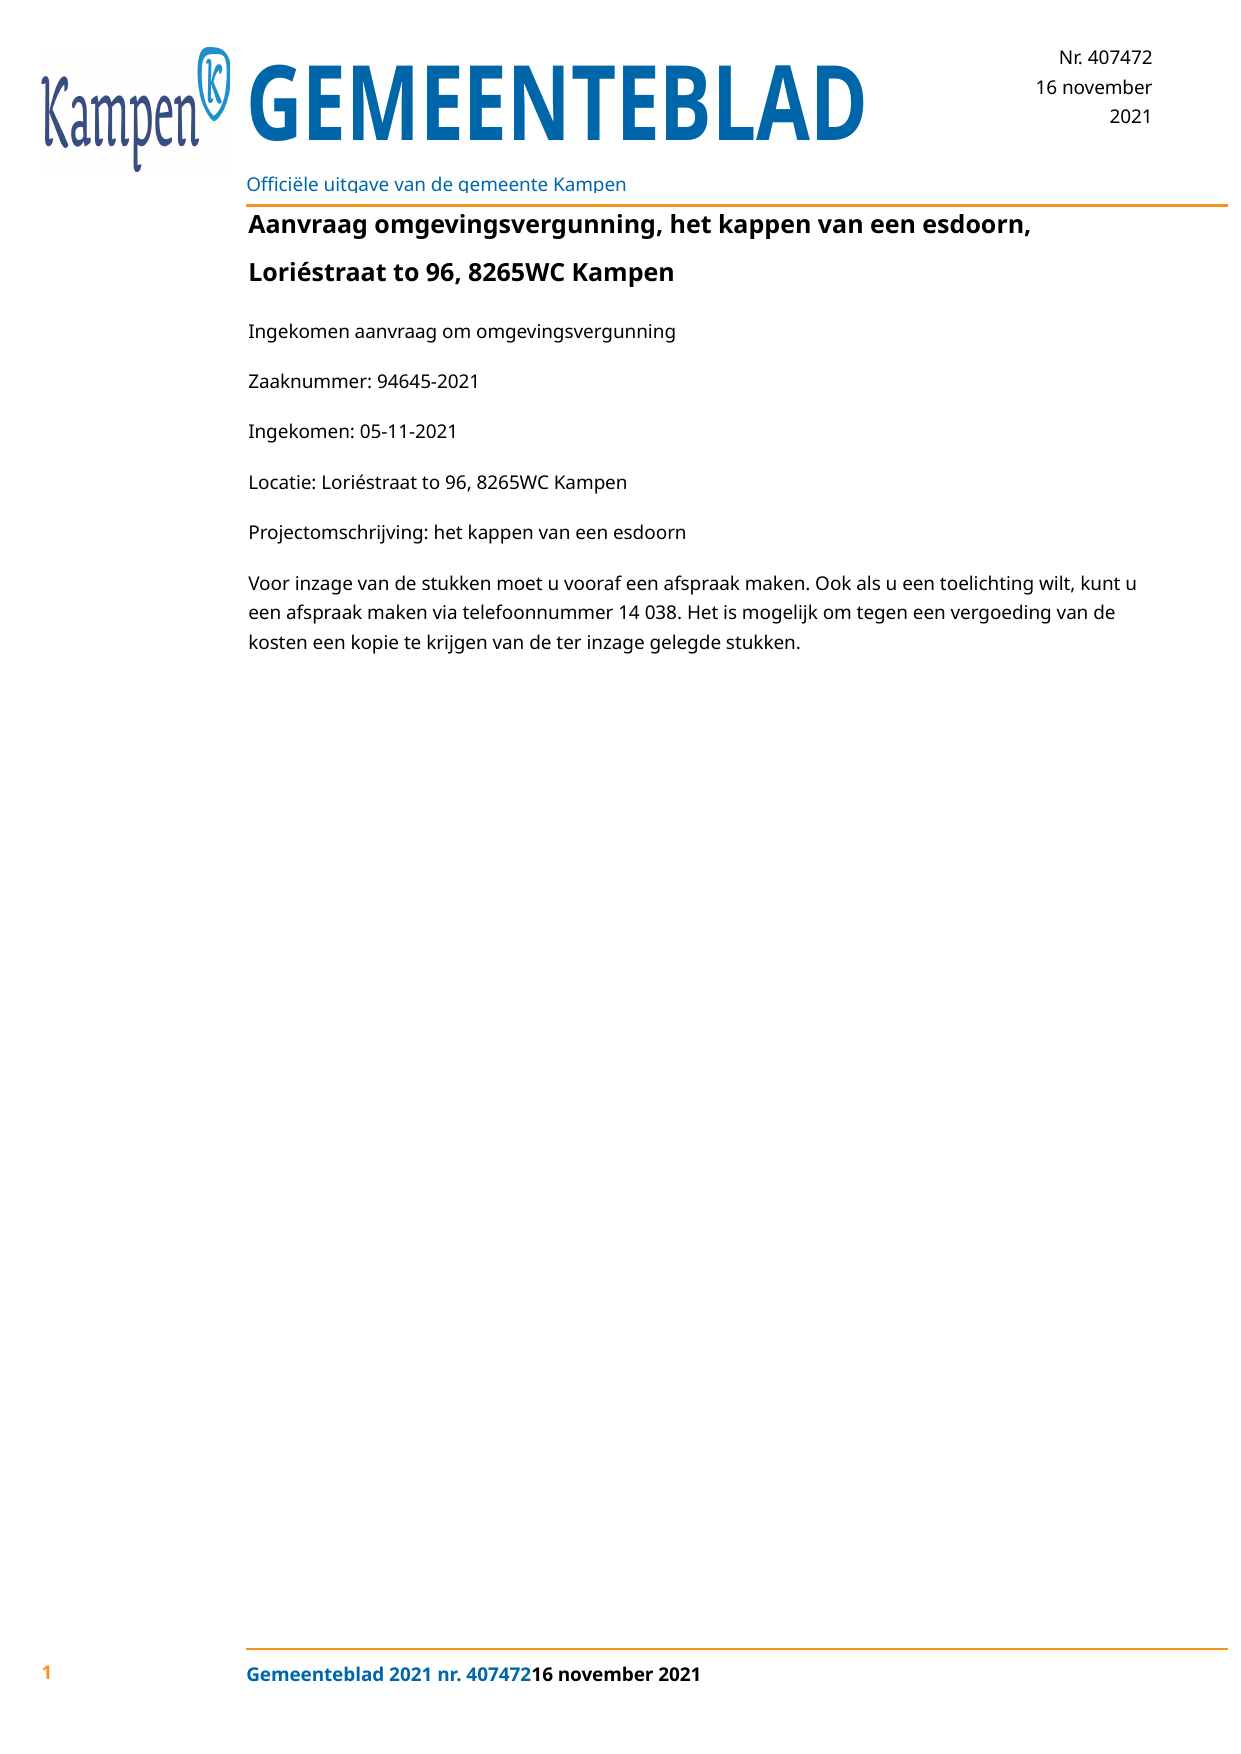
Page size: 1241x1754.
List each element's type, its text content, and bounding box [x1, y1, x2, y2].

text Projectomschrijving: het kappen van een esdoorn [248, 519, 1152, 545]
picture [41, 47, 231, 172]
text Locatie: Loriéstraat to 96, 8265WC Kampen [248, 469, 1152, 495]
text Zaaknummer: 94645-2021 [248, 368, 1152, 394]
text Aanvraag omgevingsvergunning, het kappen van een esdoorn, Loriéstraat to 96, 8265WC Kampen [248, 207, 1152, 288]
text Ingekomen: 05-11-2021 [248, 419, 1152, 444]
text Ingekomen aanvraag om omgevingsvergunning [248, 318, 1152, 344]
text Voor inzage van de stukken moet u vooraf een afspraak maken. Ook als u een toelichting wilt, kunt u een afspraak maken via telefoonnummer 14 038. Het is mogelijk om tegen een vergoeding van de kosten een kopie te krijgen van de ter inzage gelegde stukken. [248, 570, 1152, 655]
